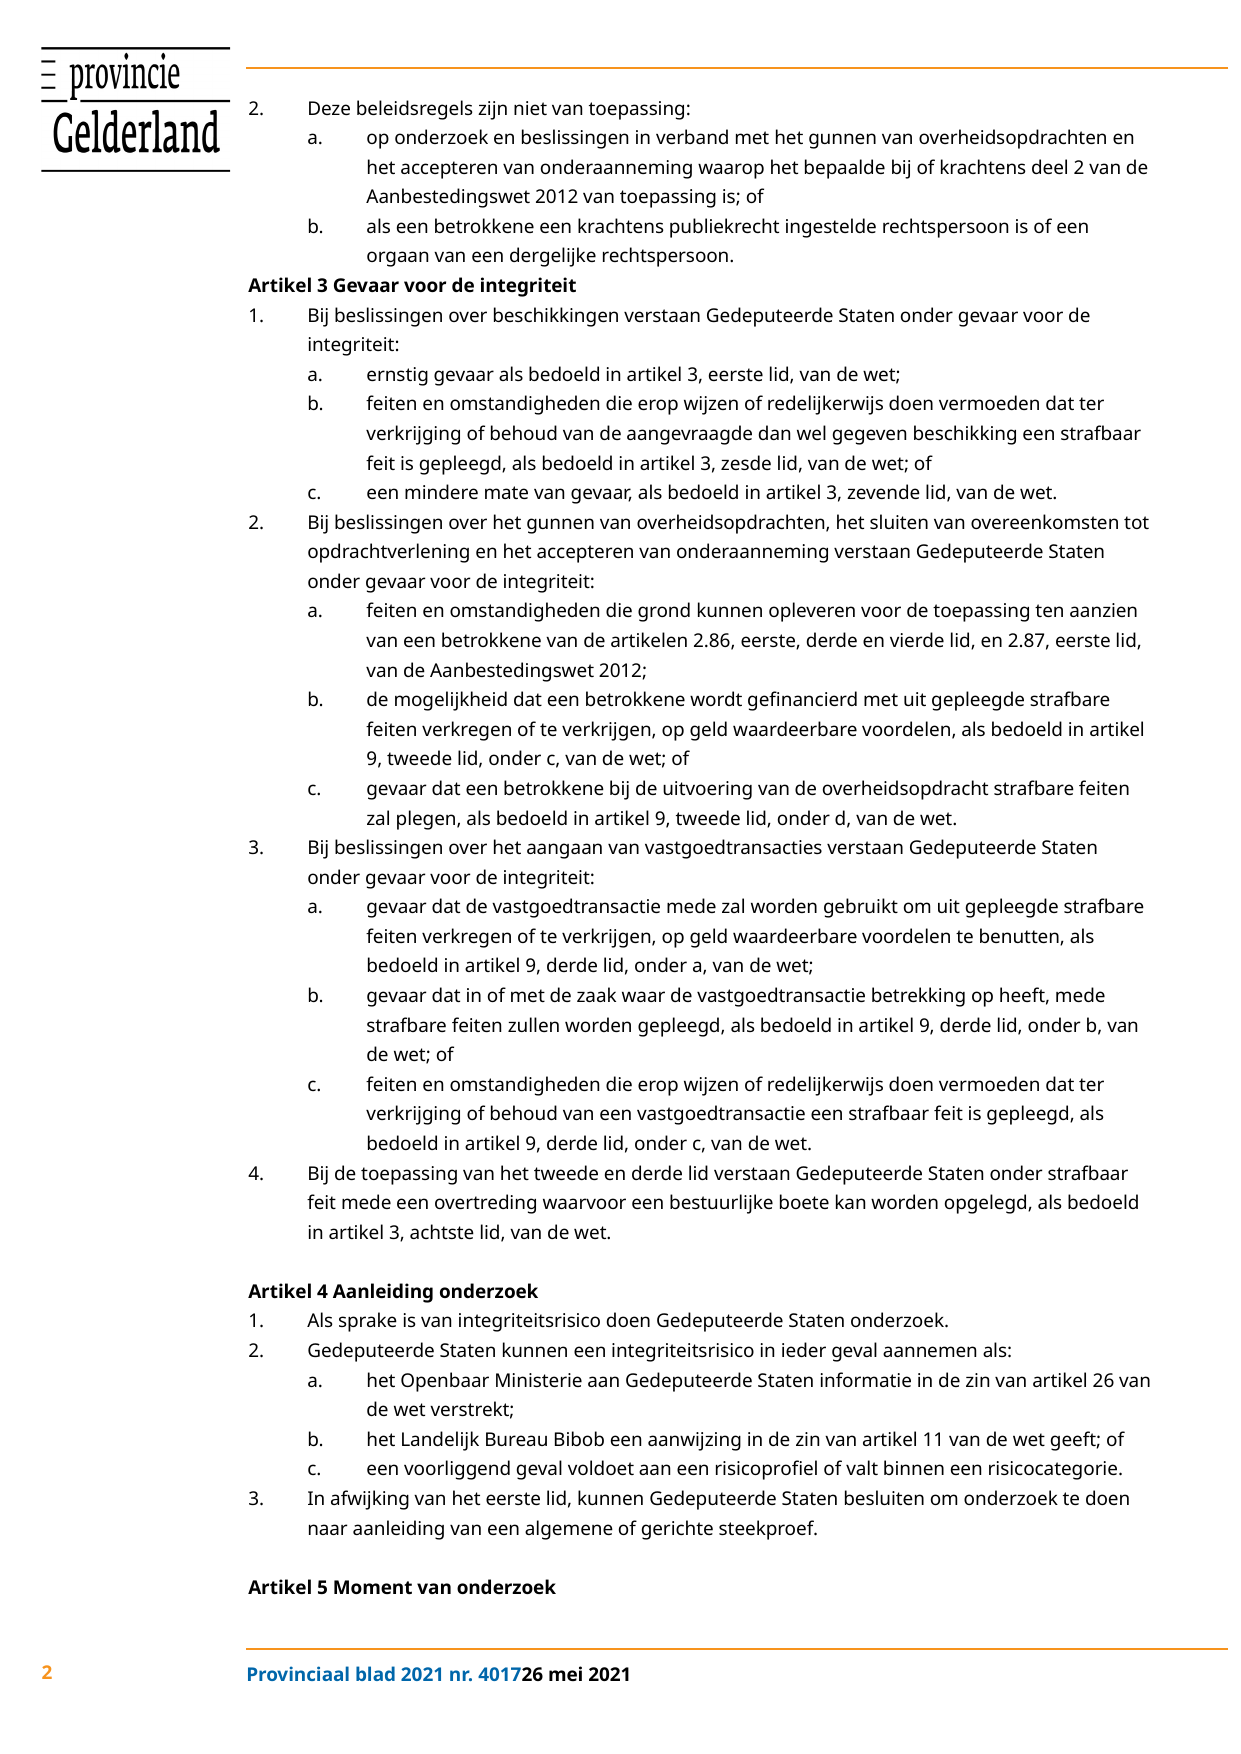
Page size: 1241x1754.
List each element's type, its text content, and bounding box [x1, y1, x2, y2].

list feiten en omstandigheden die grond kunnen opleveren voor de toepassing ten aanzien van een betrokkene van de artikelen 2.86, eerste, derde en vierde lid, en 2.87, eerste lid, van de Aanbestedingswet 2012; [307, 598, 1152, 683]
list de mogelijkheid dat een betrokkene wordt gefinancierd met uit gepleegde strafbare feiten verkregen of te verkrijgen, op geld waardeerbare voordelen, als bedoeld in artikel 9, tweede lid, onder c, van de wet; of [307, 686, 1152, 771]
picture [41, 47, 231, 172]
list In afwijking van het eerste lid, kunnen Gedeputeerde Staten besluiten om onderzoek te doen naar aanleiding van een algemene of gerichte steekproef. [248, 1485, 1152, 1541]
list feiten en omstandigheden die erop wijzen of redelijkerwijs doen vermoeden dat ter verkrijging of behoud van een vastgoedtransactie een strafbaar feit is gepleegd, als bedoeld in artikel 9, derde lid, onder c, van de wet. [307, 1071, 1152, 1156]
list Bij beslissingen over het gunnen van overheidsopdrachten, het sluiten van overeenkomsten tot opdrachtverlening en het accepteren van onderaanneming verstaan Gedeputeerde Staten onder gevaar voor de integriteit: [248, 509, 1152, 594]
list Bij beslissingen over het aangaan van vastgoedtransacties verstaan Gedeputeerde Staten onder gevaar voor de integriteit: [248, 834, 1152, 890]
list een mindere mate van gevaar, als bedoeld in artikel 3, zevende lid, van de wet. [307, 479, 1152, 505]
list Deze beleidsregels zijn niet van toepassing: [248, 95, 1152, 121]
list het Landelijk Bureau Bibob een aanwijzing in de zin van artikel 11 van de wet geeft; of [307, 1426, 1152, 1452]
text Artikel 3 Gevaar voor de integriteit [248, 272, 1152, 298]
list feiten en omstandigheden die erop wijzen of redelijkerwijs doen vermoeden dat ter verkrijging of behoud van de aangevraagde dan wel gegeven beschikking een strafbaar feit is gepleegd, als bedoeld in artikel 3, zesde lid, van de wet; of [307, 391, 1152, 476]
list gevaar dat een betrokkene bij de uitvoering van de overheidsopdracht strafbare feiten zal plegen, als bedoeld in artikel 9, tweede lid, onder d, van de wet. [307, 775, 1152, 831]
list gevaar dat in of met de zaak waar de vastgoedtransactie betrekking op heeft, mede strafbare feiten zullen worden gepleegd, als bedoeld in artikel 9, derde lid, onder b, van de wet; of [307, 982, 1152, 1067]
text Artikel 4 Aanleiding onderzoek [248, 1278, 1152, 1304]
list op onderzoek en beslissingen in verband met het gunnen van overheidsopdrachten en het accepteren van onderaanneming waarop het bepaalde bij of krachtens deel 2 van de Aanbestedingswet 2012 van toepassing is; of [307, 124, 1152, 209]
list als een betrokkene een krachtens publiekrecht ingestelde rechtspersoon is of een orgaan van een dergelijke rechtspersoon. [307, 213, 1152, 268]
list Gedeputeerde Staten kunnen een integriteitsrisico in ieder geval aannemen als: [248, 1337, 1152, 1363]
list het Openbaar Ministerie aan Gedeputeerde Staten informatie in de zin van artikel 26 van de wet verstrekt; [307, 1367, 1152, 1422]
list Als sprake is van integriteitsrisico doen Gedeputeerde Staten onderzoek. [248, 1308, 1152, 1333]
list gevaar dat de vastgoedtransactie mede zal worden gebruikt om uit gepleegde strafbare feiten verkregen of te verkrijgen, op geld waardeerbare voordelen te benutten, als bedoeld in artikel 9, derde lid, onder a, van de wet; [307, 893, 1152, 978]
list een voorliggend geval voldoet aan een risicoprofiel of valt binnen een risicocategorie. [307, 1456, 1152, 1481]
list Bij de toepassing van het tweede en derde lid verstaan Gedeputeerde Staten onder strafbaar feit mede een overtreding waarvoor een bestuurlijke boete kan worden opgelegd, als bedoeld in artikel 3, achtste lid, van de wet. [248, 1160, 1152, 1245]
text Artikel 5 Moment van onderzoek [248, 1574, 1152, 1600]
list ernstig gevaar als bedoeld in artikel 3, eerste lid, van de wet; [307, 361, 1152, 387]
list Bij beslissingen over beschikkingen verstaan Gedeputeerde Staten onder gevaar voor de integriteit: [248, 302, 1152, 357]
